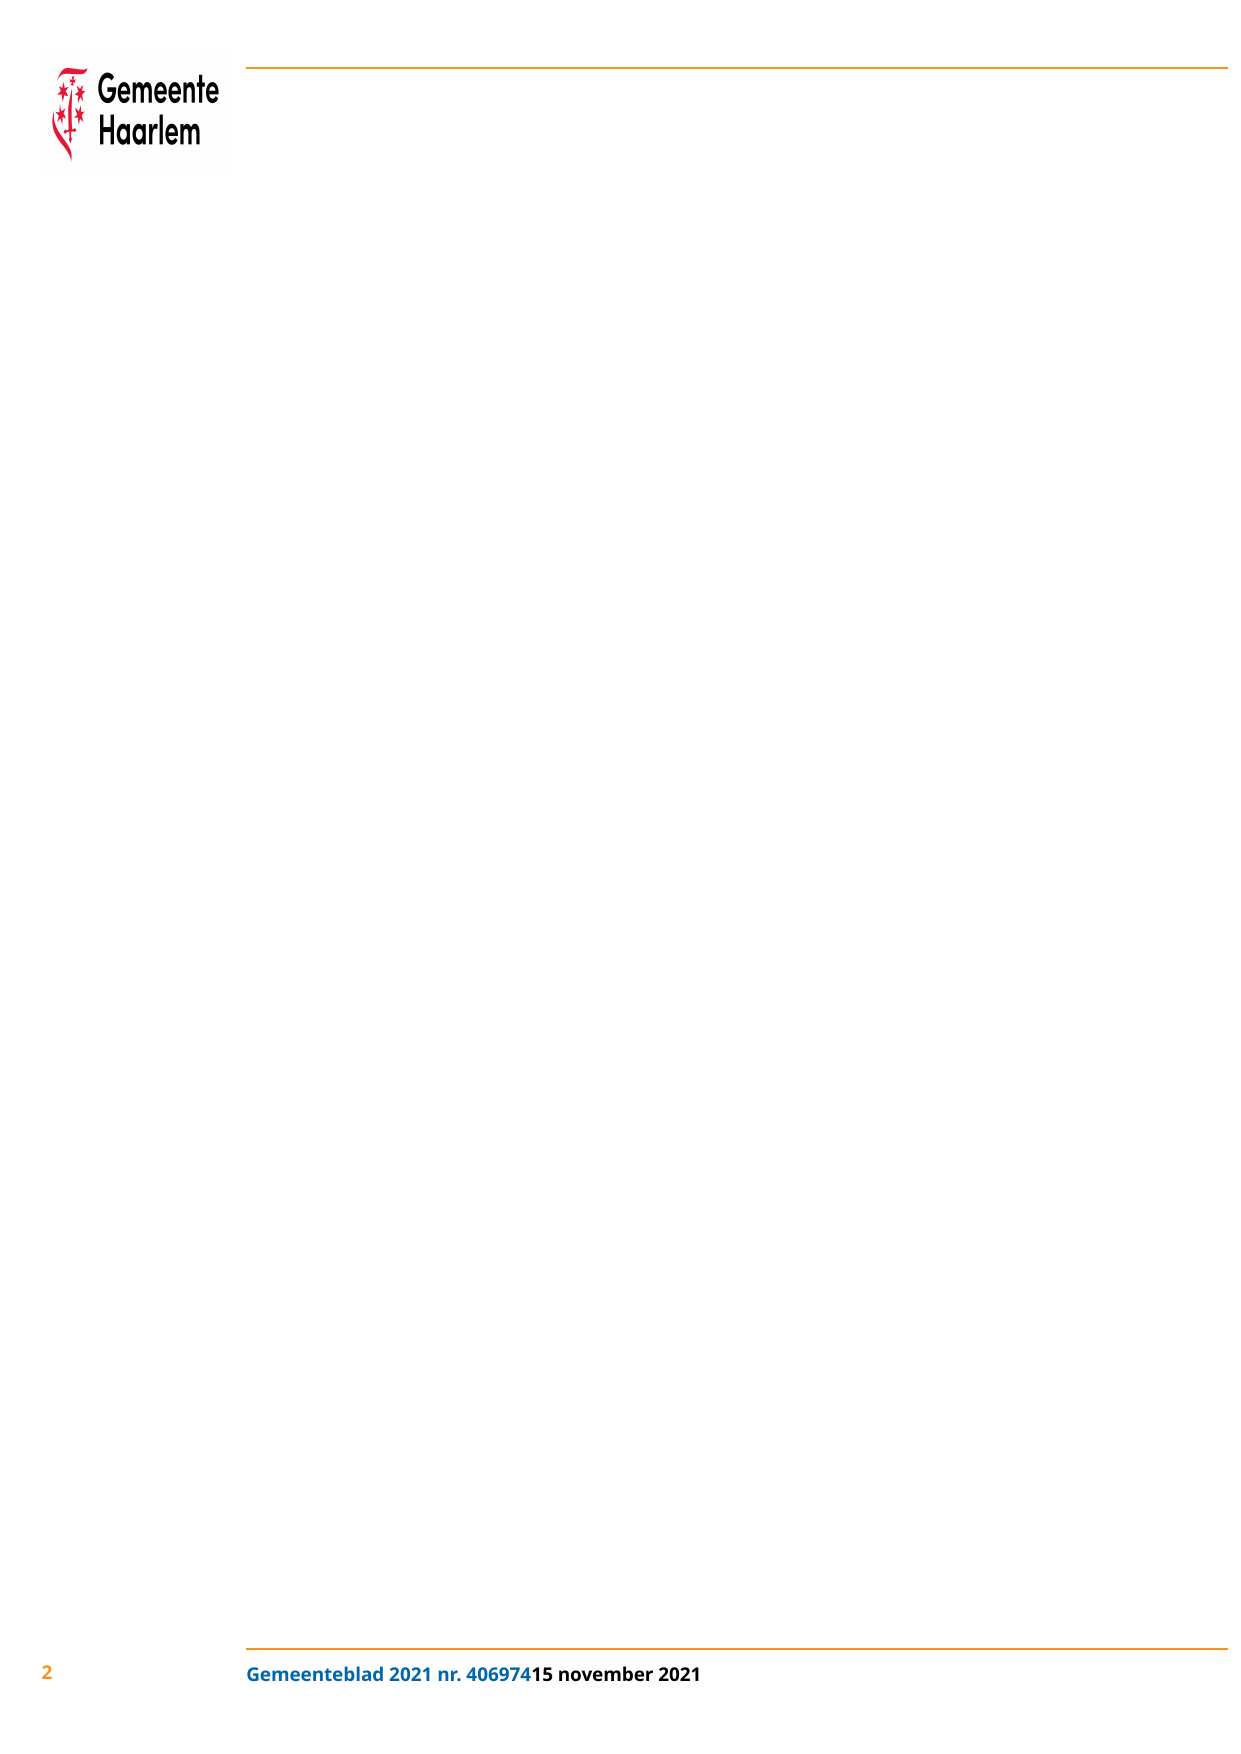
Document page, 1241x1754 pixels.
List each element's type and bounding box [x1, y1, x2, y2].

picture [41, 47, 231, 172]
